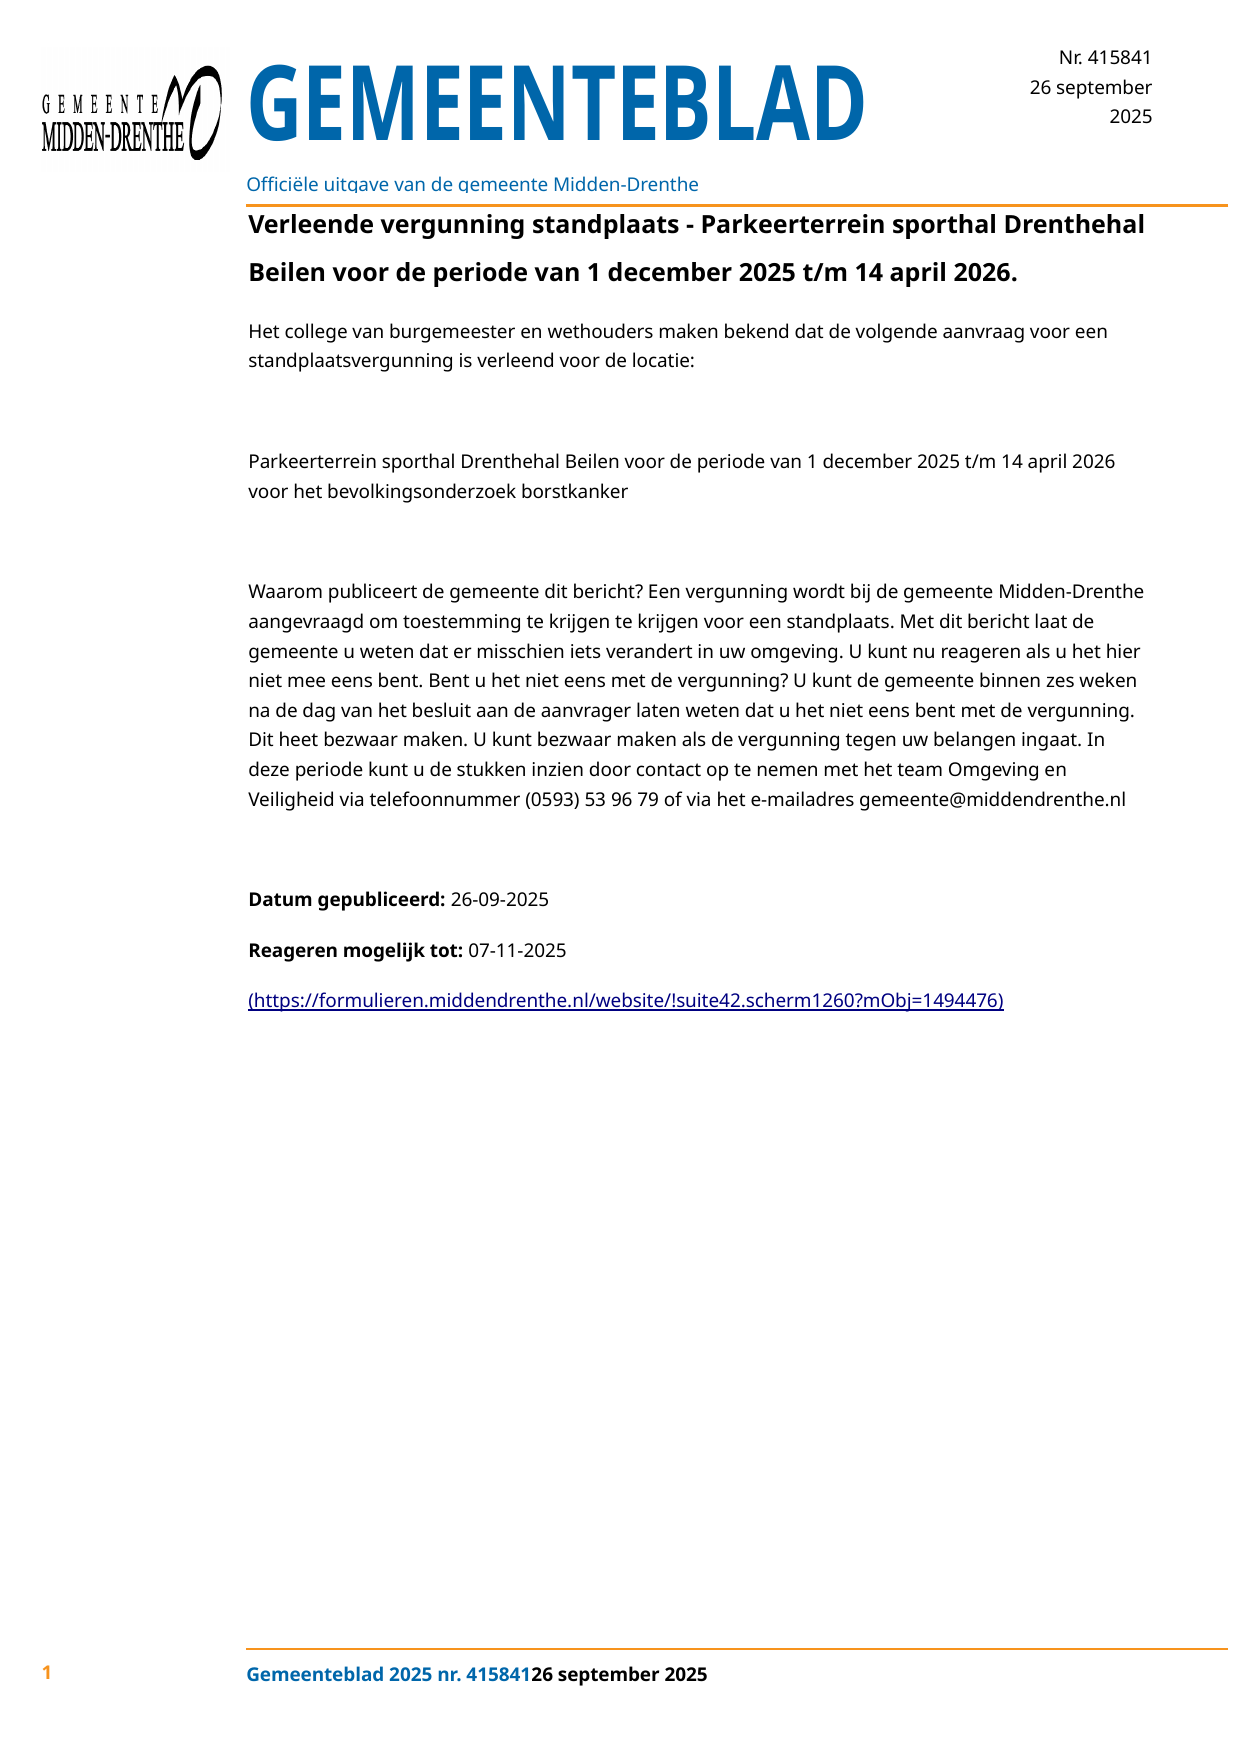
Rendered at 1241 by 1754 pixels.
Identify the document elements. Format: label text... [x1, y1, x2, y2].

text Waarom publiceert de gemeente dit bericht? Een vergunning wordt bij de gemeente Midden-Drenthe aangevraagd om toestemming te krijgen te krijgen voor een standplaats. Met dit bericht laat de gemeente u weten dat er misschien iets verandert in uw omgeving. U kunt nu reageren als u het hier niet mee eens bent. Bent u het niet eens met de vergunning? U kunt de gemeente binnen zes weken na de dag van het besluit aan de aanvrager laten weten dat u het niet eens bent met de vergunning. Dit heet bezwaar maken. U kunt bezwaar maken als de vergunning tegen uw belangen ingaat. In deze periode kunt u de stukken inzien door contact op te nemen met het team Omgeving en Veiligheid via telefoonnummer (0593) 53 96 79 of via het e-mailadres gemeente@middendrenthe.nl [248, 579, 1152, 812]
text (https://formulieren.middendrenthe.nl/website/!suite42.scherm1260?mObj=1494476) [248, 987, 1152, 1013]
text Reageren mogelijk tot: 07-11-2025 [248, 937, 1152, 963]
text Datum gepubliceerd: 26-09-2025 [248, 887, 1152, 912]
text Verleende vergunning standplaats - Parkeerterrein sporthal Drenthehal Beilen voor de periode van 1 december 2025 t/m 14 april 2026. [248, 207, 1152, 288]
text Parkeerterrein sporthal Drenthehal Beilen voor de periode van 1 december 2025 t/m 14 april 2026 voor het bevolkingsonderzoek borstkanker [248, 448, 1152, 504]
picture [41, 47, 231, 172]
text Het college van burgemeester en wethouders maken bekend dat de volgende aanvraag voor een standplaatsvergunning is verleend voor de locatie: [248, 318, 1152, 373]
